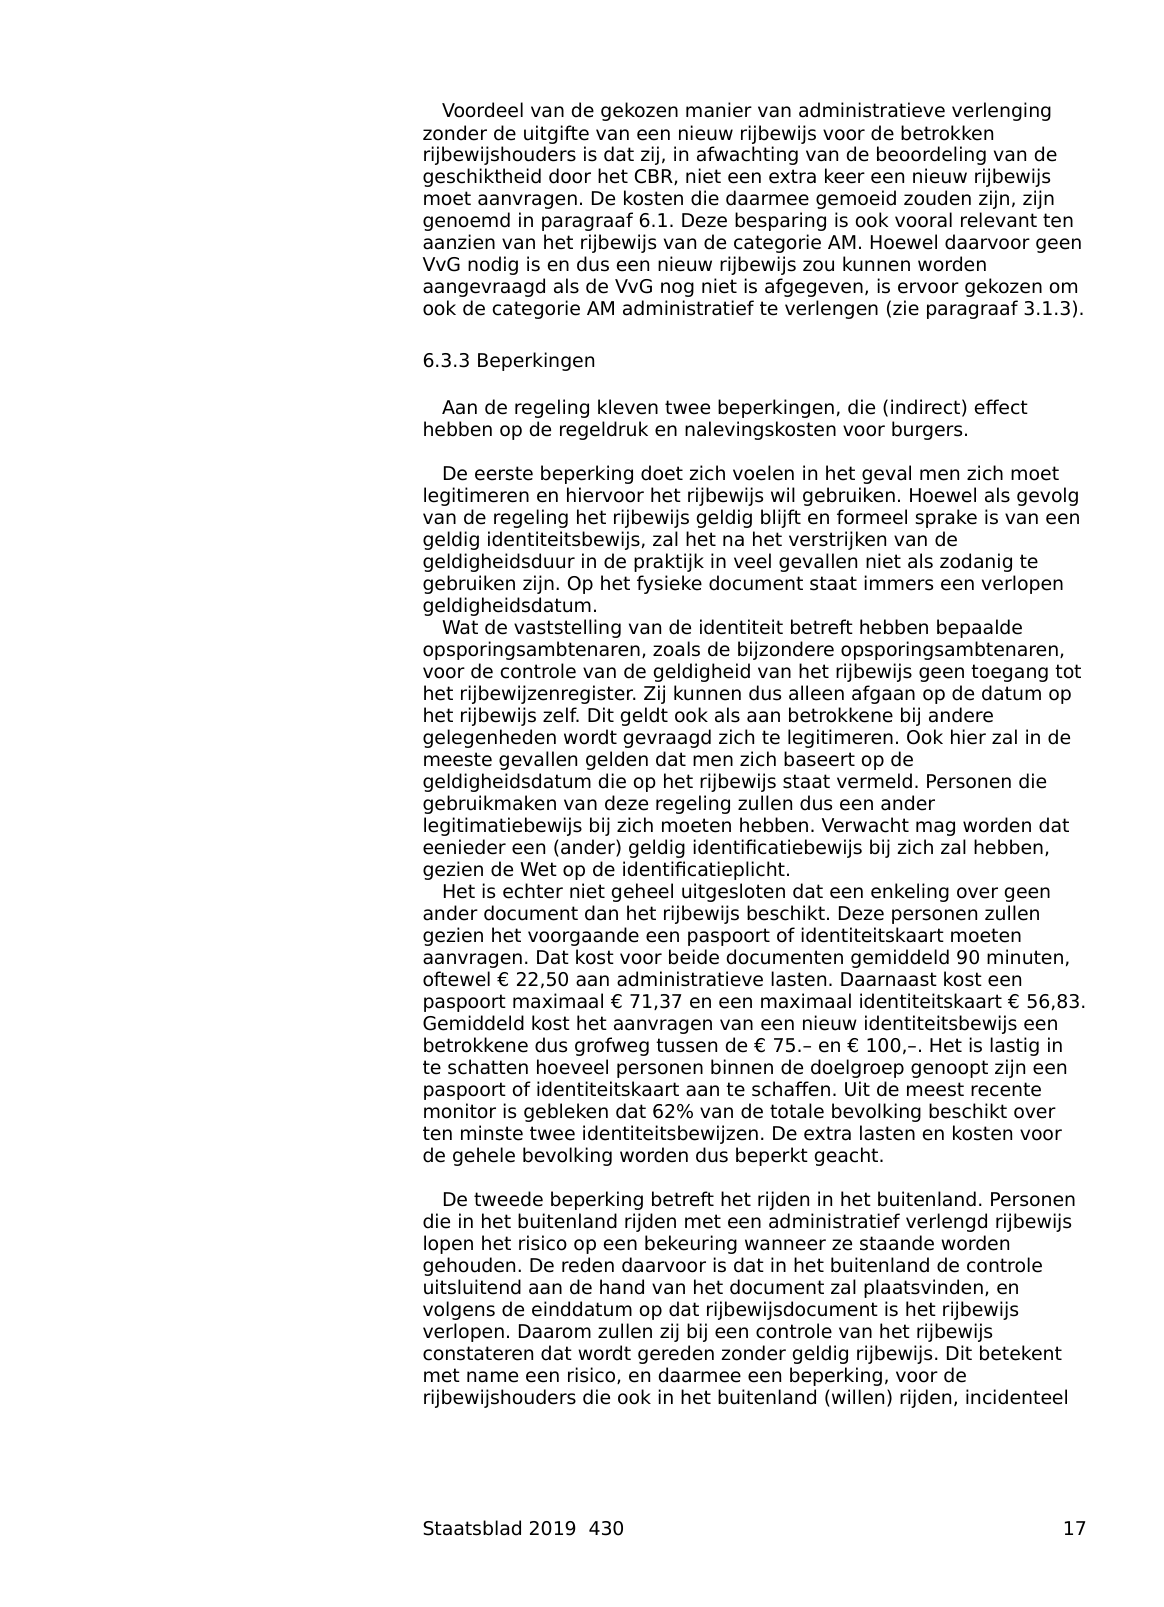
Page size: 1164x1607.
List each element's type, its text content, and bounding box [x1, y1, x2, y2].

text De eerste beperking doet zich voelen in het geval men zich moet legitimeren en hiervoor het rijbewijs wil gebruiken. Hoewel als gevolg van de regeling het rijbewijs geldig blijft en formeel sprake is van een geldig identiteitsbewijs, zal het na het verstrijken van de geldigheidsduur in de praktijk in veel gevallen niet als zodanig te gebruiken zijn. Op het fysieke document staat immers een verlopen geldigheidsdatum. [422, 463, 1087, 617]
subtitle 6.3.3 Beperkingen [422, 350, 1087, 372]
text Aan de regeling kleven twee beperkingen, die (indirect) effect hebben op de regeldruk en nalevingskosten voor burgers. [422, 397, 1087, 441]
text Voordeel van de gekozen manier van administratieve verlenging zonder de uitgifte van een nieuw rijbewijs voor de betrokken rijbewijshouders is dat zij, in afwachting van de beoordeling van de geschiktheid door het CBR, niet een extra keer een nieuw rijbewijs moet aanvragen. De kosten die daarmee gemoeid zouden zijn, zijn genoemd in paragraaf 6.1. Deze besparing is ook vooral relevant ten aanzien van het rijbewijs van de categorie AM. Hoewel daarvoor geen VvG nodig is en dus een nieuw rijbewijs zou kunnen worden aangevraagd als de VvG nog niet is afgegeven, is ervoor gekozen om ook de categorie AM administratief te verlengen (zie paragraaf 3.1.3). [422, 100, 1087, 320]
text Wat de vaststelling van de identiteit betreft hebben bepaalde opsporingsambtenaren, zoals de bijzondere opsporingsambtenaren, voor de controle van de geldigheid van het rijbewijs geen toegang tot het rijbewijzenregister. Zij kunnen dus alleen afgaan op de datum op het rijbewijs zelf. Dit geldt ook als aan betrokkene bij andere gelegenheden wordt gevraagd zich te legitimeren. Ook hier zal in de meeste gevallen gelden dat men zich baseert op de geldigheidsdatum die op het rijbewijs staat vermeld. Personen die gebruikmaken van deze regeling zullen dus een ander legitimatiebewijs bij zich moeten hebben. Verwacht mag worden dat eenieder een (ander) geldig identificatiebewijs bij zich zal hebben, gezien de Wet op de identificatieplicht. [422, 617, 1087, 881]
text Het is echter niet geheel uitgesloten dat een enkeling over geen ander document dan het rijbewijs beschikt. Deze personen zullen gezien het voorgaande een paspoort of identiteitskaart moeten aanvragen. Dat kost voor beide documenten gemiddeld 90 minuten, oftewel € 22,50 aan administratieve lasten. Daarnaast kost een paspoort maximaal € 71,37 en een maximaal identiteitskaart € 56,83. Gemiddeld kost het aanvragen van een nieuw identiteitsbewijs een betrokkene dus grofweg tussen de € 75.– en € 100,–. Het is lastig in te schatten hoeveel personen binnen de doelgroep genoopt zijn een paspoort of identiteitskaart aan te schaffen. Uit de meest recente monitor is gebleken dat 62% van de totale bevolking beschikt over ten minste twee identiteitsbewijzen. De extra lasten en kosten voor de gehele bevolking worden dus beperkt geacht. [422, 881, 1087, 1167]
text De tweede beperking betreft het rijden in het buitenland. Personen die in het buitenland rijden met een administratief verlengd rijbewijs lopen het risico op een bekeuring wanneer ze staande worden gehouden. De reden daarvoor is dat in het buitenland de controle uitsluitend aan de hand van het document zal plaatsvinden, en volgens de einddatum op dat rijbewijsdocument is het rijbewijs verlopen. Daarom zullen zij bij een controle van het rijbewijs constateren dat wordt gereden zonder geldig rijbewijs. Dit betekent met name een risico, en daarmee een beperking, voor de rijbewijshouders die ook in het buitenland (willen) rijden, incidenteel [422, 1189, 1087, 1409]
